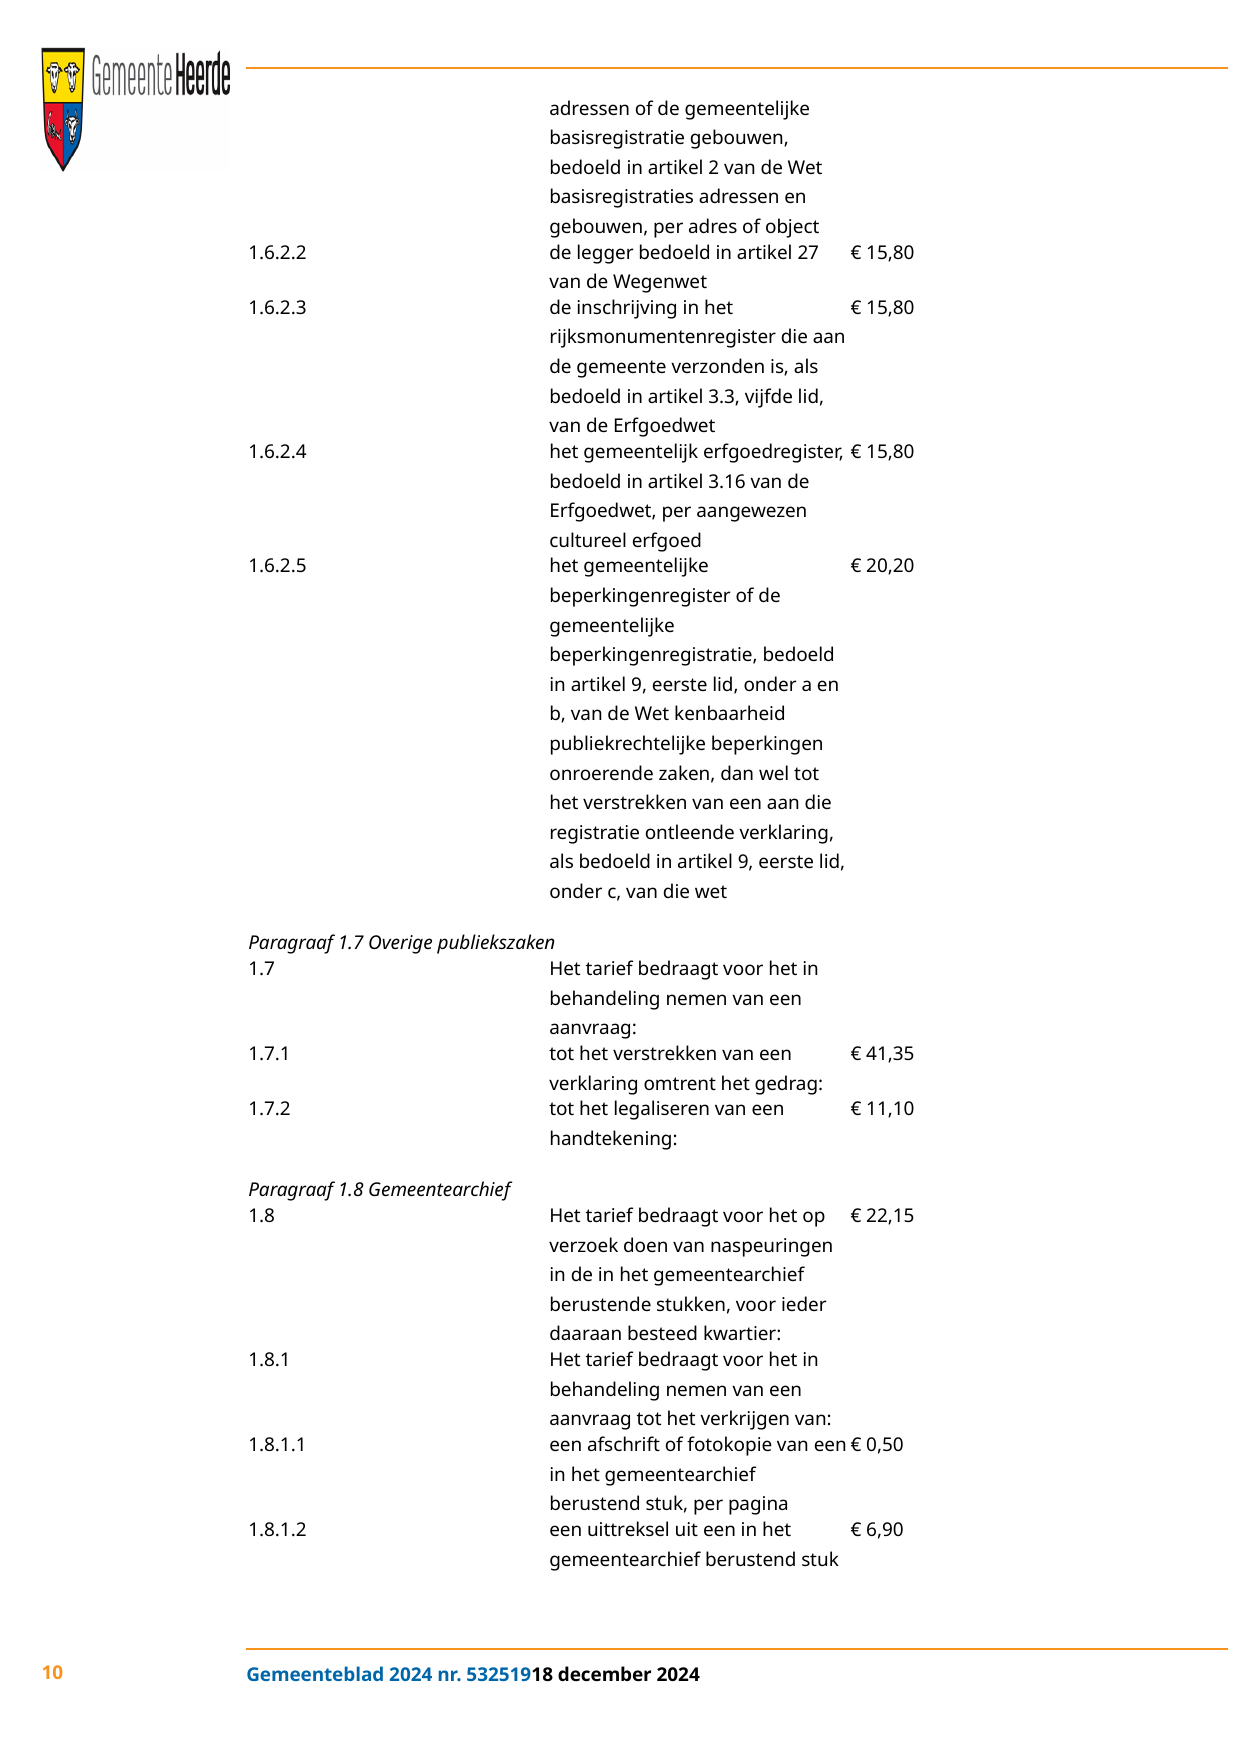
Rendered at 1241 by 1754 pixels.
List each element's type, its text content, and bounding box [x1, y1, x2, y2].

table_cell Paragraaf 1.7 Overige publiekszaken [248, 930, 850, 955]
table_cell [850, 955, 1152, 1040]
table_cell Het tarief bedraagt voor het op verzoek doen van naspeuringen in de in het gemeentearchief berustende stukken, voor ieder daaraan besteed kwartier: [549, 1202, 850, 1346]
table_cell [549, 1571, 850, 1597]
table_cell € 20,20 [850, 553, 1152, 904]
table_cell [850, 95, 1152, 239]
table_cell [850, 1346, 1152, 1431]
table_cell 1.8.1 [248, 1346, 549, 1431]
table_cell 1.7 [248, 955, 549, 1040]
table_cell adressen of de gemeentelijke basisregistratie gebouwen, bedoeld in artikel 2 van de Wet basisregistraties adressen en gebouwen, per adres of object [549, 95, 850, 239]
table_cell 1.6.2.2 [248, 239, 549, 294]
table_cell [850, 1151, 1152, 1177]
table_cell [248, 1151, 549, 1177]
table_cell € 0,50 [850, 1431, 1152, 1516]
table_cell 1.6.2.5 [248, 553, 549, 904]
table_cell € 15,80 [850, 239, 1152, 294]
table_cell € 15,80 [850, 438, 1152, 553]
table_cell 1.6.2.3 [248, 294, 549, 438]
table_cell [850, 1177, 1152, 1202]
table_cell 1.8.1.2 [248, 1516, 549, 1571]
table_cell een afschrift of fotokopie van een in het gemeentearchief berustend stuk, per pagina [549, 1431, 850, 1516]
table_cell [248, 1571, 549, 1597]
table_cell [549, 1151, 850, 1177]
table_cell € 15,80 [850, 294, 1152, 438]
table_cell 1.8.1.1 [248, 1431, 549, 1516]
table_cell tot het verstrekken van een verklaring omtrent het gedrag: [549, 1040, 850, 1096]
table_cell [549, 904, 850, 929]
table_cell € 22,15 [850, 1202, 1152, 1346]
table_cell [248, 95, 549, 239]
table_cell € 6,90 [850, 1516, 1152, 1571]
table_cell 1.8 [248, 1202, 549, 1346]
table_cell het gemeentelijk erfgoedregister, bedoeld in artikel 3.16 van de Erfgoedwet, per aangewezen cultureel erfgoed [549, 438, 850, 553]
table_cell [850, 1571, 1152, 1597]
table_cell [850, 930, 1152, 955]
table_cell 1.7.1 [248, 1040, 549, 1096]
picture [41, 47, 231, 172]
table_cell Het tarief bedraagt voor het in behandeling nemen van een aanvraag: [549, 955, 850, 1040]
table_cell 1.6.2.4 [248, 438, 549, 553]
table_cell [850, 904, 1152, 929]
table_cell tot het legaliseren van een handtekening: [549, 1096, 850, 1151]
table_cell het gemeentelijke beperkingenregister of de gemeentelijke beperkingenregistratie, bedoeld in artikel 9, eerste lid, onder a en b, van de Wet kenbaarheid publiekrechtelijke beperkingen onroerende zaken, dan wel tot het verstrekken van een aan die registratie ontleende verklaring, als bedoeld in artikel 9, eerste lid, onder c, van die wet [549, 553, 850, 904]
table_cell [248, 904, 549, 929]
table_cell de inschrijving in het rijksmonumentenregister die aan de gemeente verzonden is, als bedoeld in artikel 3.3, vijfde lid, van de Erfgoedwet [549, 294, 850, 438]
table_cell Het tarief bedraagt voor het in behandeling nemen van een aanvraag tot het verkrijgen van: [549, 1346, 850, 1431]
table_cell € 11,10 [850, 1096, 1152, 1151]
table_cell een uittreksel uit een in het gemeentearchief berustend stuk [549, 1516, 850, 1571]
table_cell 1.7.2 [248, 1096, 549, 1151]
table_cell € 41,35 [850, 1040, 1152, 1096]
table_cell de legger bedoeld in artikel 27 van de Wegenwet [549, 239, 850, 294]
table_cell Paragraaf 1.8 Gemeentearchief [248, 1177, 850, 1202]
